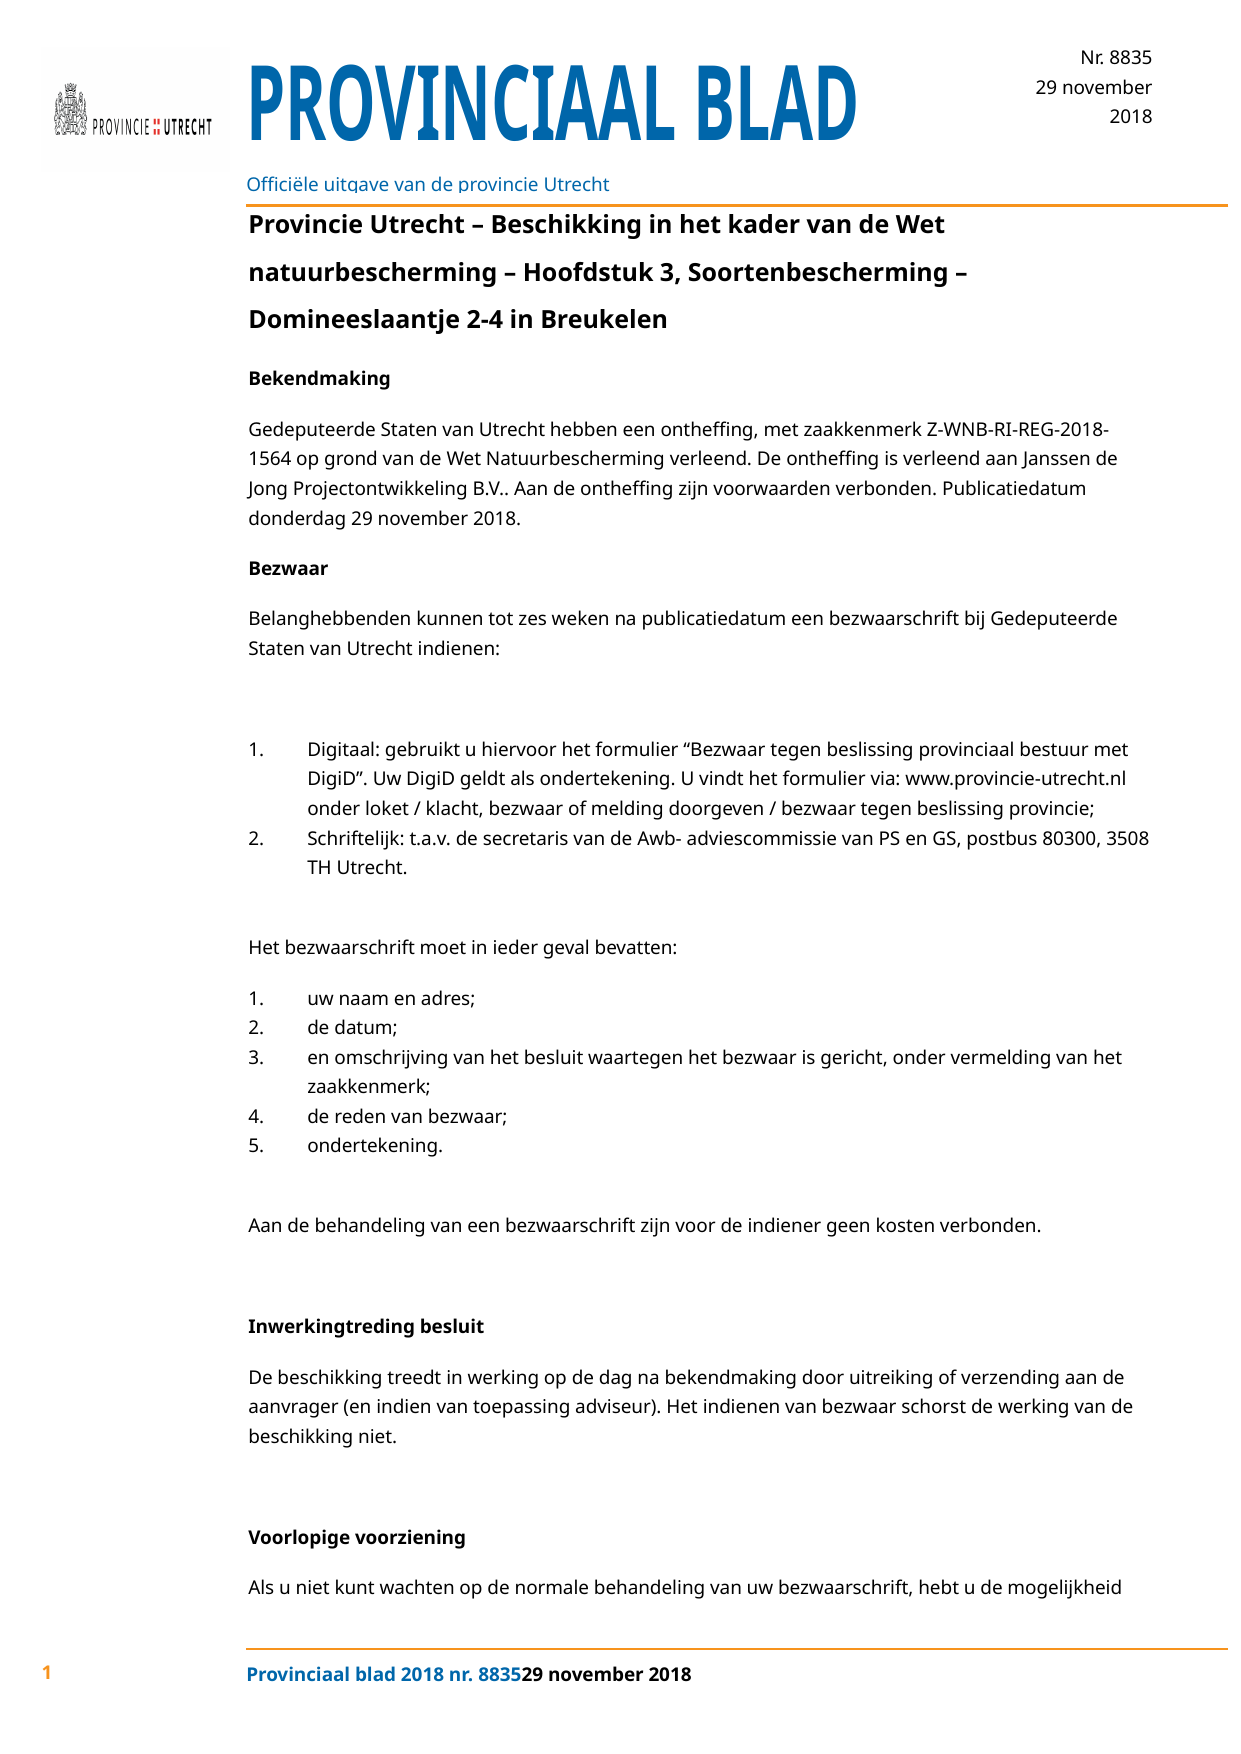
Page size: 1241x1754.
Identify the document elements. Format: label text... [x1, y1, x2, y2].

text Provincie Utrecht – Beschikking in het kader van de Wet natuurbescherming – Hoofdstuk 3, Soortenbescherming – Domineeslaantje 2-4 in Breukelen [248, 207, 1152, 336]
list Digitaal: gebruikt u hiervoor het formulier “Bezwaar tegen beslissing provinciaal bestuur met DigiD”. Uw DigiD geldt als ondertekening. U vindt het formulier via: www.provincie-utrecht.nl onder loket / klacht, bezwaar of melding doorgeven / bezwaar tegen beslissing provincie; [248, 736, 1152, 821]
list uw naam en adres; [248, 985, 1152, 1010]
text Aan de behandeling van een bezwaarschrift zijn voor de indiener geen kosten verbonden. [248, 1213, 1152, 1238]
text Gedeputeerde Staten van Utrecht hebben een ontheffing, met zaakkenmerk Z-WNB-RI-REG-2018-1564 op grond van de Wet Natuurbescherming verleend. De ontheffing is verleend aan Janssen de Jong Projectontwikkeling B.V.. Aan de ontheffing zijn voorwaarden verbonden. Publicatiedatum donderdag 29 november 2018. [248, 416, 1152, 530]
text Bekendmaking [248, 366, 1152, 391]
text Als u niet kunt wachten op de normale behandeling van uw bezwaarschrift, hebt u de mogelijkheid [248, 1574, 1152, 1600]
list Schriftelijk: t.a.v. de secretaris van de Awb- adviescommissie van PS en GS, postbus 80300, 3508 TH Utrecht. [248, 825, 1152, 880]
list en omschrijving van het besluit waartegen het bezwaar is gericht, onder vermelding van het zaakkenmerk; [248, 1044, 1152, 1099]
list ondertekening. [248, 1133, 1152, 1158]
list de datum; [248, 1014, 1152, 1040]
text Het bezwaarschrift moet in ieder geval bevatten: [248, 934, 1152, 960]
text Inwerkingtreding besluit [248, 1313, 1152, 1339]
list de reden van bezwaar; [248, 1103, 1152, 1129]
text Bezwaar [248, 555, 1152, 581]
text Voorlopige voorziening [248, 1524, 1152, 1549]
text De beschikking treedt in werking op de dag na bekendmaking door uitreiking of verzending aan de aanvrager (en indien van toepassing adviseur). Het indienen van bezwaar schorst de werking van de beschikking niet. [248, 1364, 1152, 1449]
picture [41, 47, 231, 172]
text Belanghebbenden kunnen tot zes weken na publicatiedatum een bezwaarschrift bij Gedeputeerde Staten van Utrecht indienen: [248, 606, 1152, 661]
